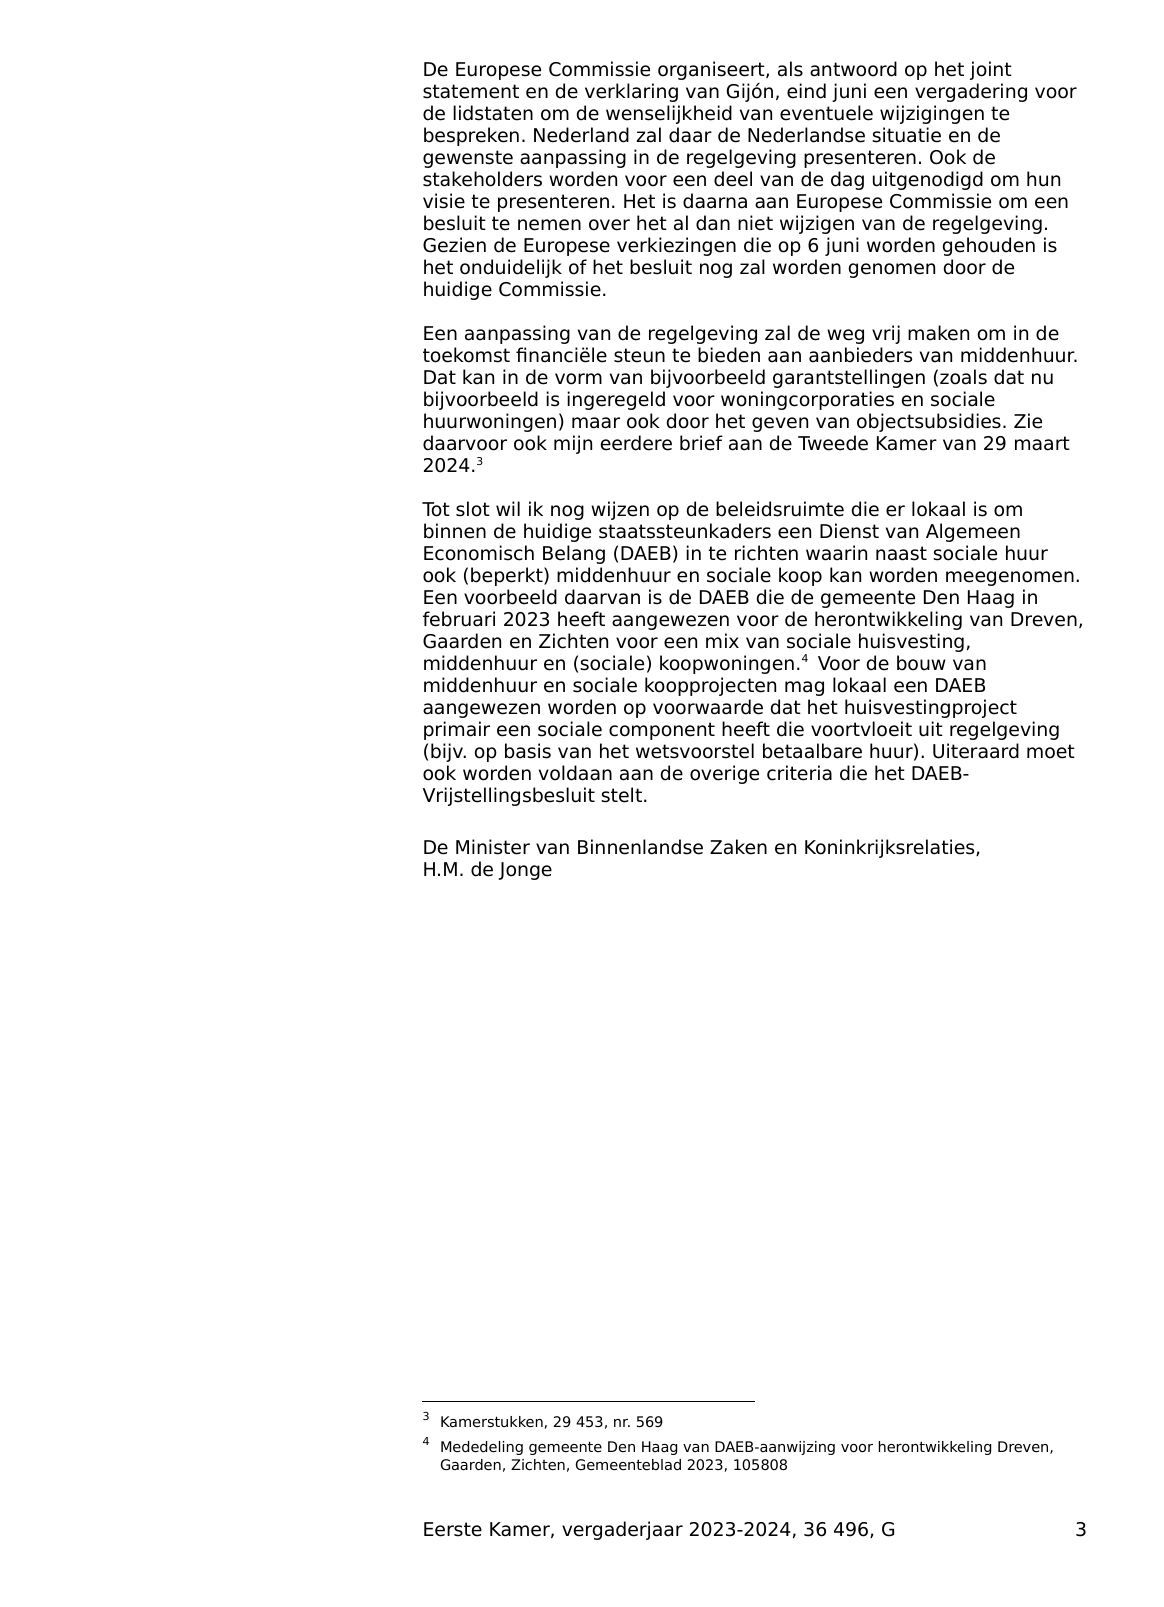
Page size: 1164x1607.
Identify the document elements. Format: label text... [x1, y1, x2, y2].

text Een aanpassing van de regelgeving zal de weg vrij maken om in de toekomst financiële steun te bieden aan aanbieders van middenhuur. Dat kan in de vorm van bijvoorbeeld garantstellingen (zoals dat nu bijvoorbeeld is ingeregeld voor woningcorporaties en sociale huurwoningen) maar ook door het geven van objectsubsidies. Zie daarvoor ook mijn eerdere brief aan de Tweede Kamer van 29 maart 2024. [422, 323, 1087, 477]
text De Europese Commissie organiseert, als antwoord op het joint statement en de verklaring van Gijón, eind juni een vergadering voor de lidstaten om de wenselijkheid van eventuele wijzigingen te bespreken. Nederland zal daar de Nederlandse situatie en de gewenste aanpassing in de regelgeving presenteren. Ook de stakeholders worden voor een deel van de dag uitgenodigd om hun visie te presenteren. Het is daarna aan Europese Commissie om een besluit te nemen over het al dan niet wijzigen van de regelgeving. Gezien de Europese verkiezingen die op 6 juni worden gehouden is het onduidelijk of het besluit nog zal worden genomen door de huidige Commissie. [422, 59, 1087, 301]
text Tot slot wil ik nog wijzen op de beleidsruimte die er lokaal is om binnen de huidige staatssteunkaders een Dienst van Algemeen Economisch Belang (DAEB) in te richten waarin naast sociale huur ook (beperkt) middenhuur en sociale koop kan worden meegenomen. Een voorbeeld daarvan is de DAEB die de gemeente Den Haag in februari 2023 heeft aangewezen voor de herontwikkeling van Dreven, Gaarden en Zichten voor een mix van sociale huisvesting, middenhuur en (sociale) koopwoningen. Voor de bouw van middenhuur en sociale koopprojecten mag lokaal een DAEB aangewezen worden op voorwaarde dat het huisvestingproject primair een sociale component heeft die voortvloeit uit regelgeving (bijv. op basis van het wetsvoorstel betaalbare huur). Uiteraard moet ook worden voldaan aan de overige criteria die het DAEB-Vrijstellingsbesluit stelt. [422, 499, 1087, 807]
text Mededeling gemeente Den Haag van DAEB-aanwijzing voor herontwikkeling Dreven, Gaarden, Zichten, Gemeenteblad 2023, 105808 [422, 1435, 1087, 1474]
text De Minister van Binnenlandse Zaken en Koninkrijksrelaties, H.M. de Jonge [422, 837, 1087, 881]
text Kamerstukken, 29 453, nr. 569 [422, 1410, 1087, 1432]
